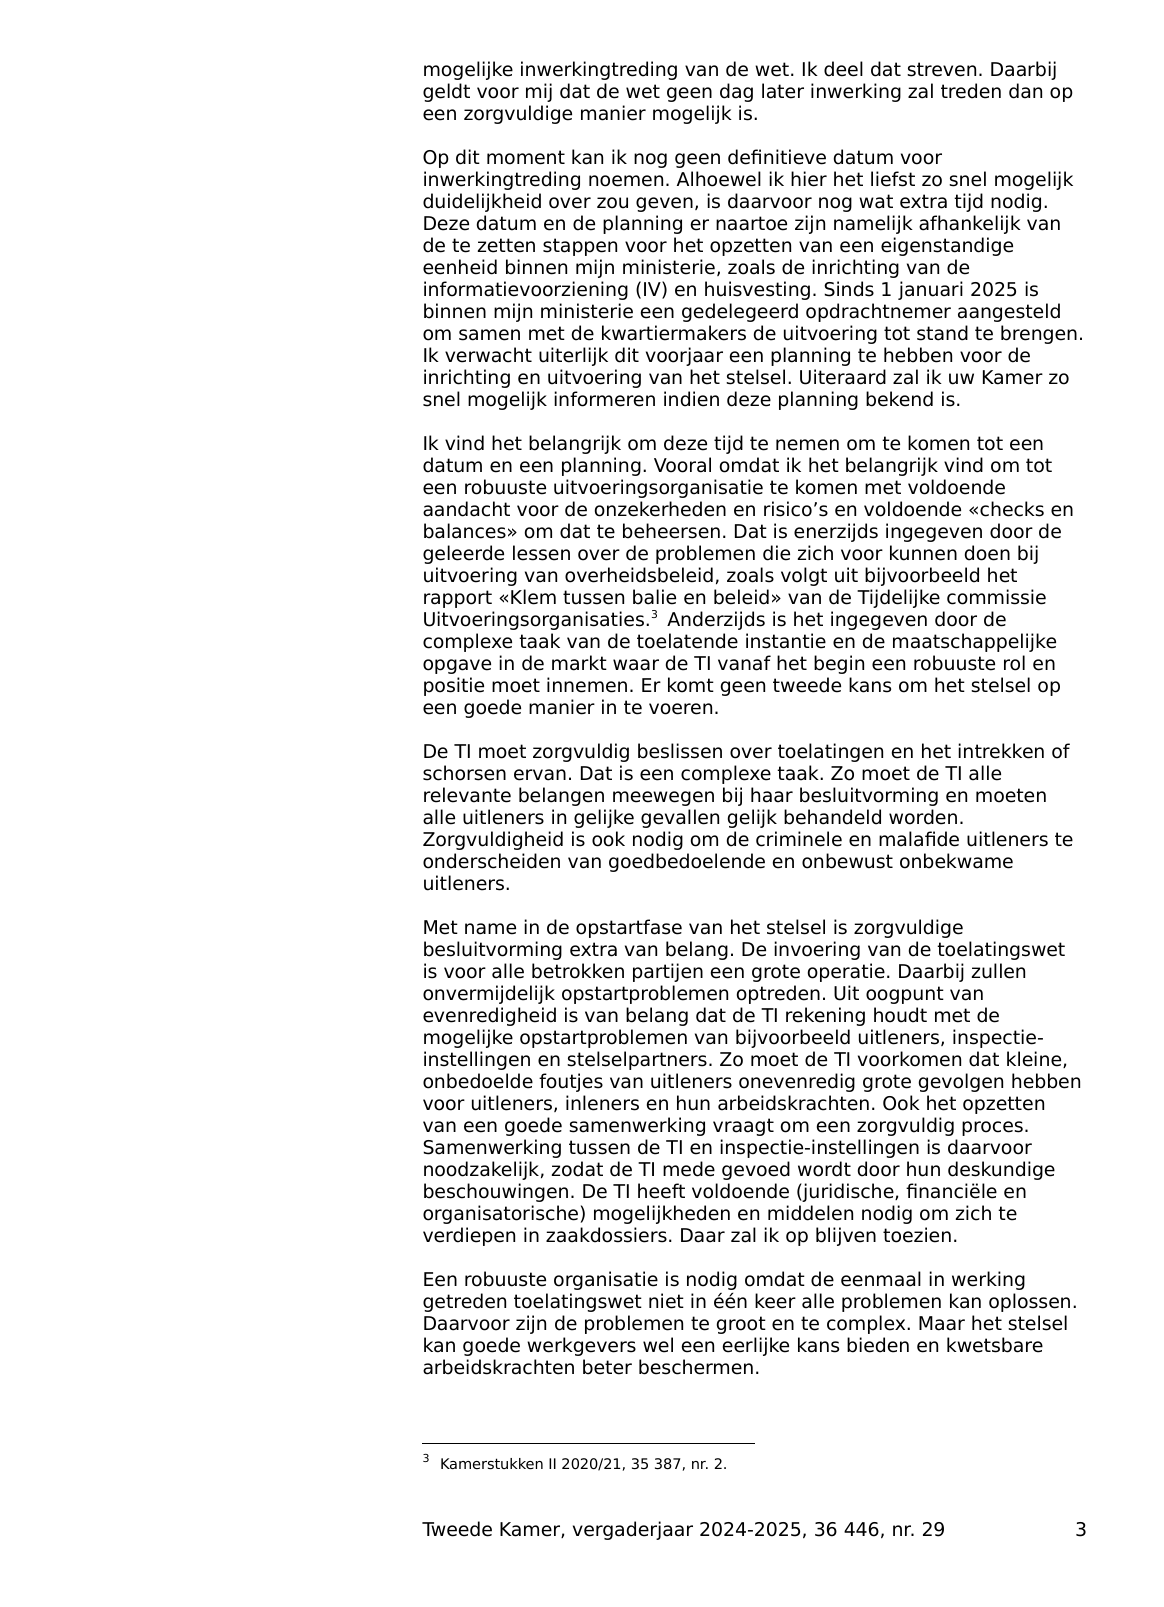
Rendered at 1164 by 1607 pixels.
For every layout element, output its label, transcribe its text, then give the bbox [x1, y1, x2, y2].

text Op dit moment kan ik nog geen definitieve datum voor inwerkingtreding noemen. Alhoewel ik hier het liefst zo snel mogelijk duidelijkheid over zou geven, is daarvoor nog wat extra tijd nodig. Deze datum en de planning er naartoe zijn namelijk afhankelijk van de te zetten stappen voor het opzetten van een eigenstandige eenheid binnen mijn ministerie, zoals de inrichting van de informatievoorziening (IV) en huisvesting. Sinds 1 januari 2025 is binnen mijn ministerie een gedelegeerd opdrachtnemer aangesteld om samen met de kwartiermakers de uitvoering tot stand te brengen. Ik verwacht uiterlijk dit voorjaar een planning te hebben voor de inrichting en uitvoering van het stelsel. Uiteraard zal ik uw Kamer zo snel mogelijk informeren indien deze planning bekend is. [422, 147, 1087, 411]
text mogelijke inwerkingtreding van de wet. Ik deel dat streven. Daarbij geldt voor mij dat de wet geen dag later inwerking zal treden dan op een zorgvuldige manier mogelijk is. [422, 59, 1087, 125]
text Kamerstukken II 2020/21, 35 387, nr. 2. [422, 1452, 1087, 1474]
text Ik vind het belangrijk om deze tijd te nemen om te komen tot een datum en een planning. Vooral omdat ik het belangrijk vind om tot een robuuste uitvoeringsorganisatie te komen met voldoende aandacht voor de onzekerheden en risico’s en voldoende «checks en balances» om dat te beheersen. Dat is enerzijds ingegeven door de geleerde lessen over de problemen die zich voor kunnen doen bij uitvoering van overheidsbeleid, zoals volgt uit bijvoorbeeld het rapport «Klem tussen balie en beleid» van de Tijdelijke commissie Uitvoeringsorganisaties. Anderzijds is het ingegeven door de complexe taak van de toelatende instantie en de maatschappelijke opgave in de markt waar de TI vanaf het begin een robuuste rol en positie moet innemen. Er komt geen tweede kans om het stelsel op een goede manier in te voeren. [422, 433, 1087, 719]
text Een robuuste organisatie is nodig omdat de eenmaal in werking getreden toelatingswet niet in één keer alle problemen kan oplossen. Daarvoor zijn de problemen te groot en te complex. Maar het stelsel kan goede werkgevers wel een eerlijke kans bieden en kwetsbare arbeidskrachten beter beschermen. [422, 1269, 1087, 1379]
text Met name in de opstartfase van het stelsel is zorgvuldige besluitvorming extra van belang. De invoering van de toelatingswet is voor alle betrokken partijen een grote operatie. Daarbij zullen onvermijdelijk opstartproblemen optreden. Uit oogpunt van evenredigheid is van belang dat de TI rekening houdt met de mogelijke opstartproblemen van bijvoorbeeld uitleners, inspectie-instellingen en stelselpartners. Zo moet de TI voorkomen dat kleine, onbedoelde foutjes van uitleners onevenredig grote gevolgen hebben voor uitleners, inleners en hun arbeidskrachten. Ook het opzetten van een goede samenwerking vraagt om een zorgvuldig proces. Samenwerking tussen de TI en inspectie-instellingen is daarvoor noodzakelijk, zodat de TI mede gevoed wordt door hun deskundige beschouwingen. De TI heeft voldoende (juridische, financiële en organisatorische) mogelijkheden en middelen nodig om zich te verdiepen in zaakdossiers. Daar zal ik op blijven toezien. [422, 917, 1087, 1247]
text De TI moet zorgvuldig beslissen over toelatingen en het intrekken of schorsen ervan. Dat is een complexe taak. Zo moet de TI alle relevante belangen meewegen bij haar besluitvorming en moeten alle uitleners in gelijke gevallen gelijk behandeld worden. Zorgvuldigheid is ook nodig om de criminele en malafide uitleners te onderscheiden van goedbedoelende en onbewust onbekwame uitleners. [422, 741, 1087, 895]
